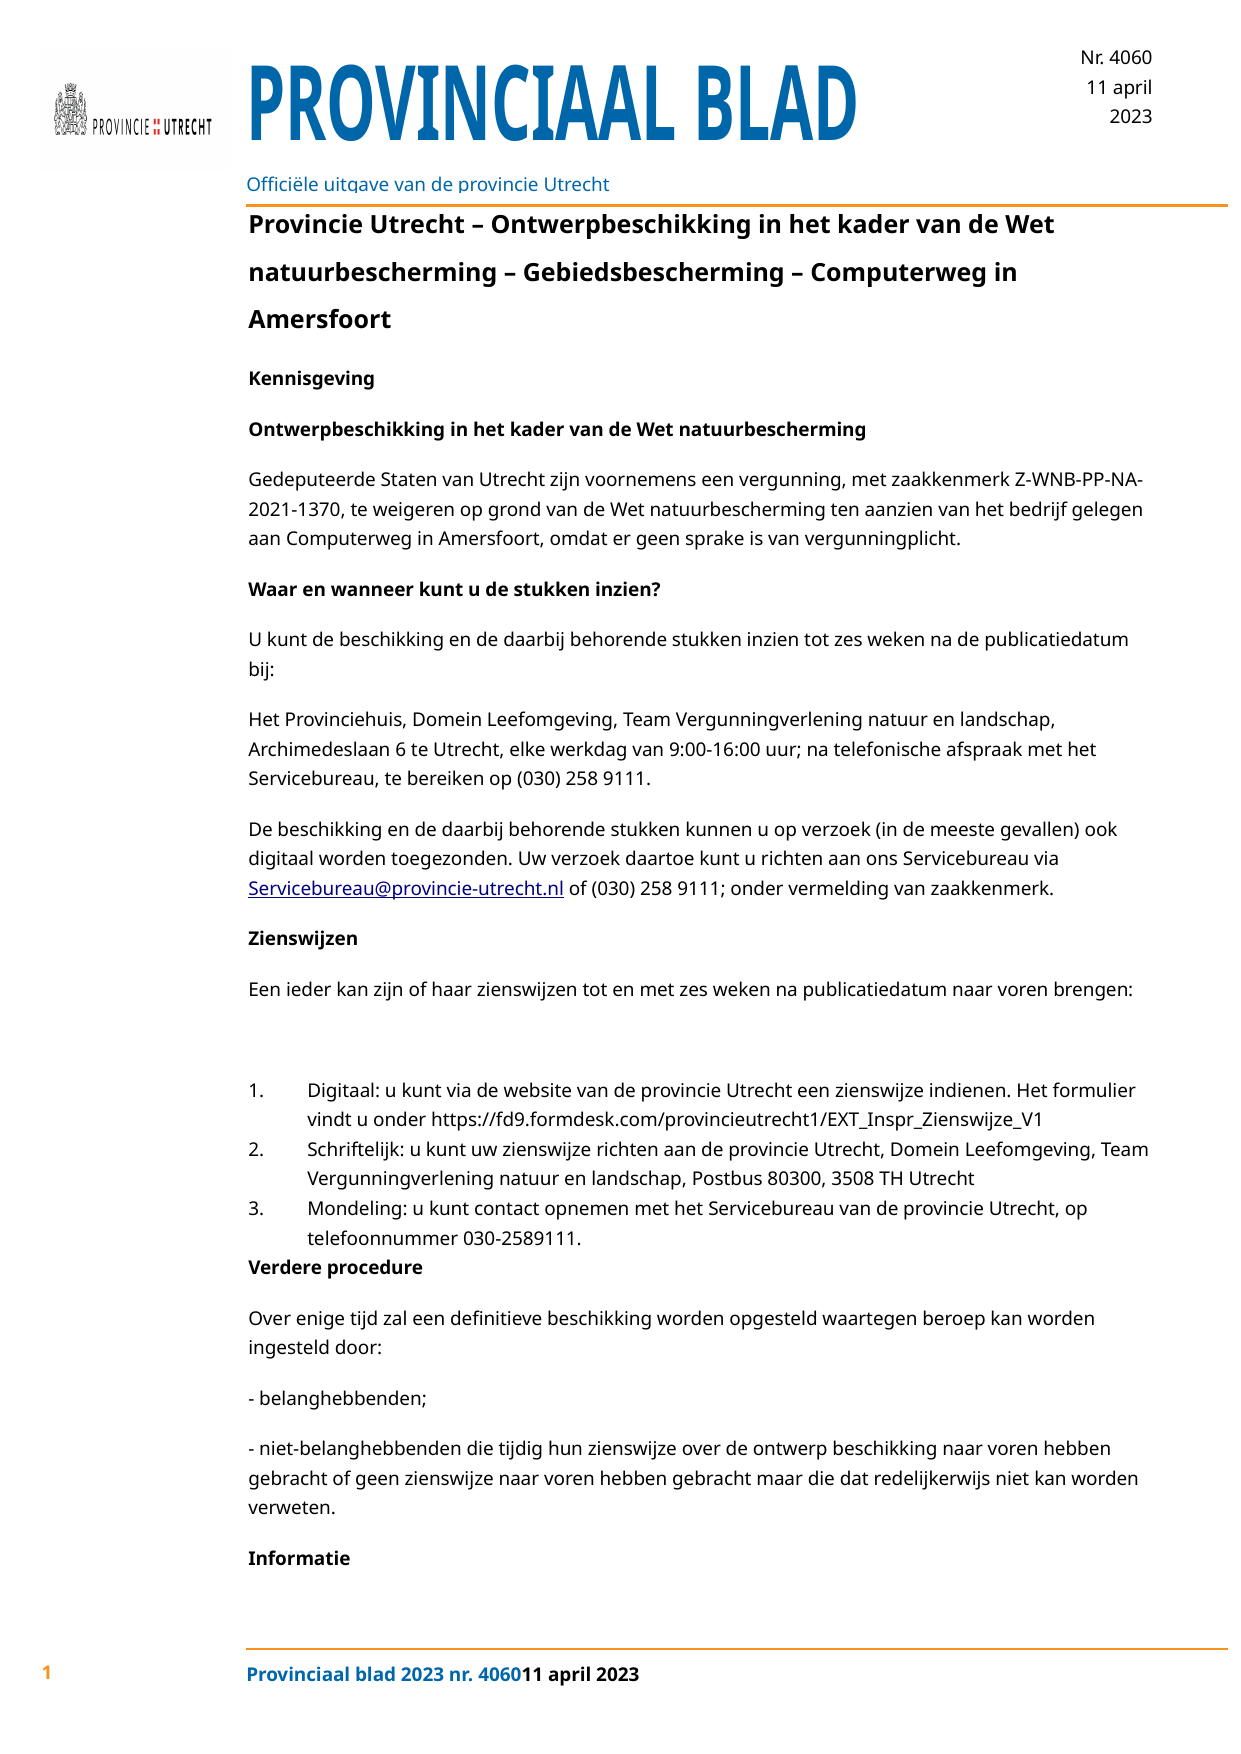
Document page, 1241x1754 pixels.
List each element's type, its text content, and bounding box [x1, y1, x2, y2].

list Digitaal: u kunt via de website van de provincie Utrecht een zienswijze indienen. Het formulier vindt u onder https://fd9.formdesk.com/provincieutrecht1/EXT_Inspr_Zienswijze_V1 [248, 1077, 1152, 1132]
text U kunt de beschikking en de daarbij behorende stukken inzien tot zes weken na de publicatiedatum bij: [248, 626, 1152, 682]
text Verdere procedure [248, 1254, 1152, 1280]
text Een ieder kan zijn of haar zienswijzen tot en met zes weken na publicatiedatum naar voren brengen: [248, 976, 1152, 1002]
text - niet-belanghebbenden die tijdig hun zienswijze over de ontwerp beschikking naar voren hebben gebracht of geen zienswijze naar voren hebben gebracht maar die dat redelijkerwijs niet kan worden verweten. [248, 1435, 1152, 1520]
list Schriftelijk: u kunt uw zienswijze richten aan de provincie Utrecht, Domein Leefomgeving, Team Vergunningverlening natuur en landschap, Postbus 80300, 3508 TH Utrecht [248, 1136, 1152, 1191]
text Provincie Utrecht – Ontwerpbeschikking in het kader van de Wet natuurbescherming – Gebiedsbescherming – Computerweg in Amersfoort [248, 207, 1152, 336]
picture [41, 47, 231, 172]
text Kennisgeving [248, 366, 1152, 391]
text Over enige tijd zal een definitieve beschikking worden opgesteld waartegen beroep kan worden ingesteld door: [248, 1305, 1152, 1360]
text Gedeputeerde Staten van Utrecht zijn voornemens een vergunning, met zaakkenmerk Z-WNB-PP-NA-2021-1370, te weigeren op grond van de Wet natuurbescherming ten aanzien van het bedrijf gelegen aan Computerweg in Amersfoort, omdat er geen sprake is van vergunningplicht. [248, 466, 1152, 551]
text - belanghebbenden; [248, 1385, 1152, 1410]
text Het Provinciehuis, Domein Leefomgeving, Team Vergunningverlening natuur en landschap, Archimedeslaan 6 te Utrecht, elke werkdag van 9:00-16:00 uur; na telefonische afspraak met het Servicebureau, te bereiken op (030) 258 9111. [248, 706, 1152, 791]
text Waar en wanneer kunt u de stukken inzien? [248, 576, 1152, 602]
text De beschikking en de daarbij behorende stukken kunnen u op verzoek (in de meeste gevallen) ook digitaal worden toegezonden. Uw verzoek daartoe kunt u richten aan ons Servicebureau via Servicebureau@provincie-utrecht.nl of (030) 258 9111; onder vermelding van zaakkenmerk. [248, 816, 1152, 901]
list Mondeling: u kunt contact opnemen met het Servicebureau van de provincie Utrecht, op telefoonnummer 030-2589111. [248, 1195, 1152, 1250]
text Informatie [248, 1545, 1152, 1570]
text Zienswijzen [248, 926, 1152, 951]
text Ontwerpbeschikking in het kader van de Wet natuurbescherming [248, 416, 1152, 442]
